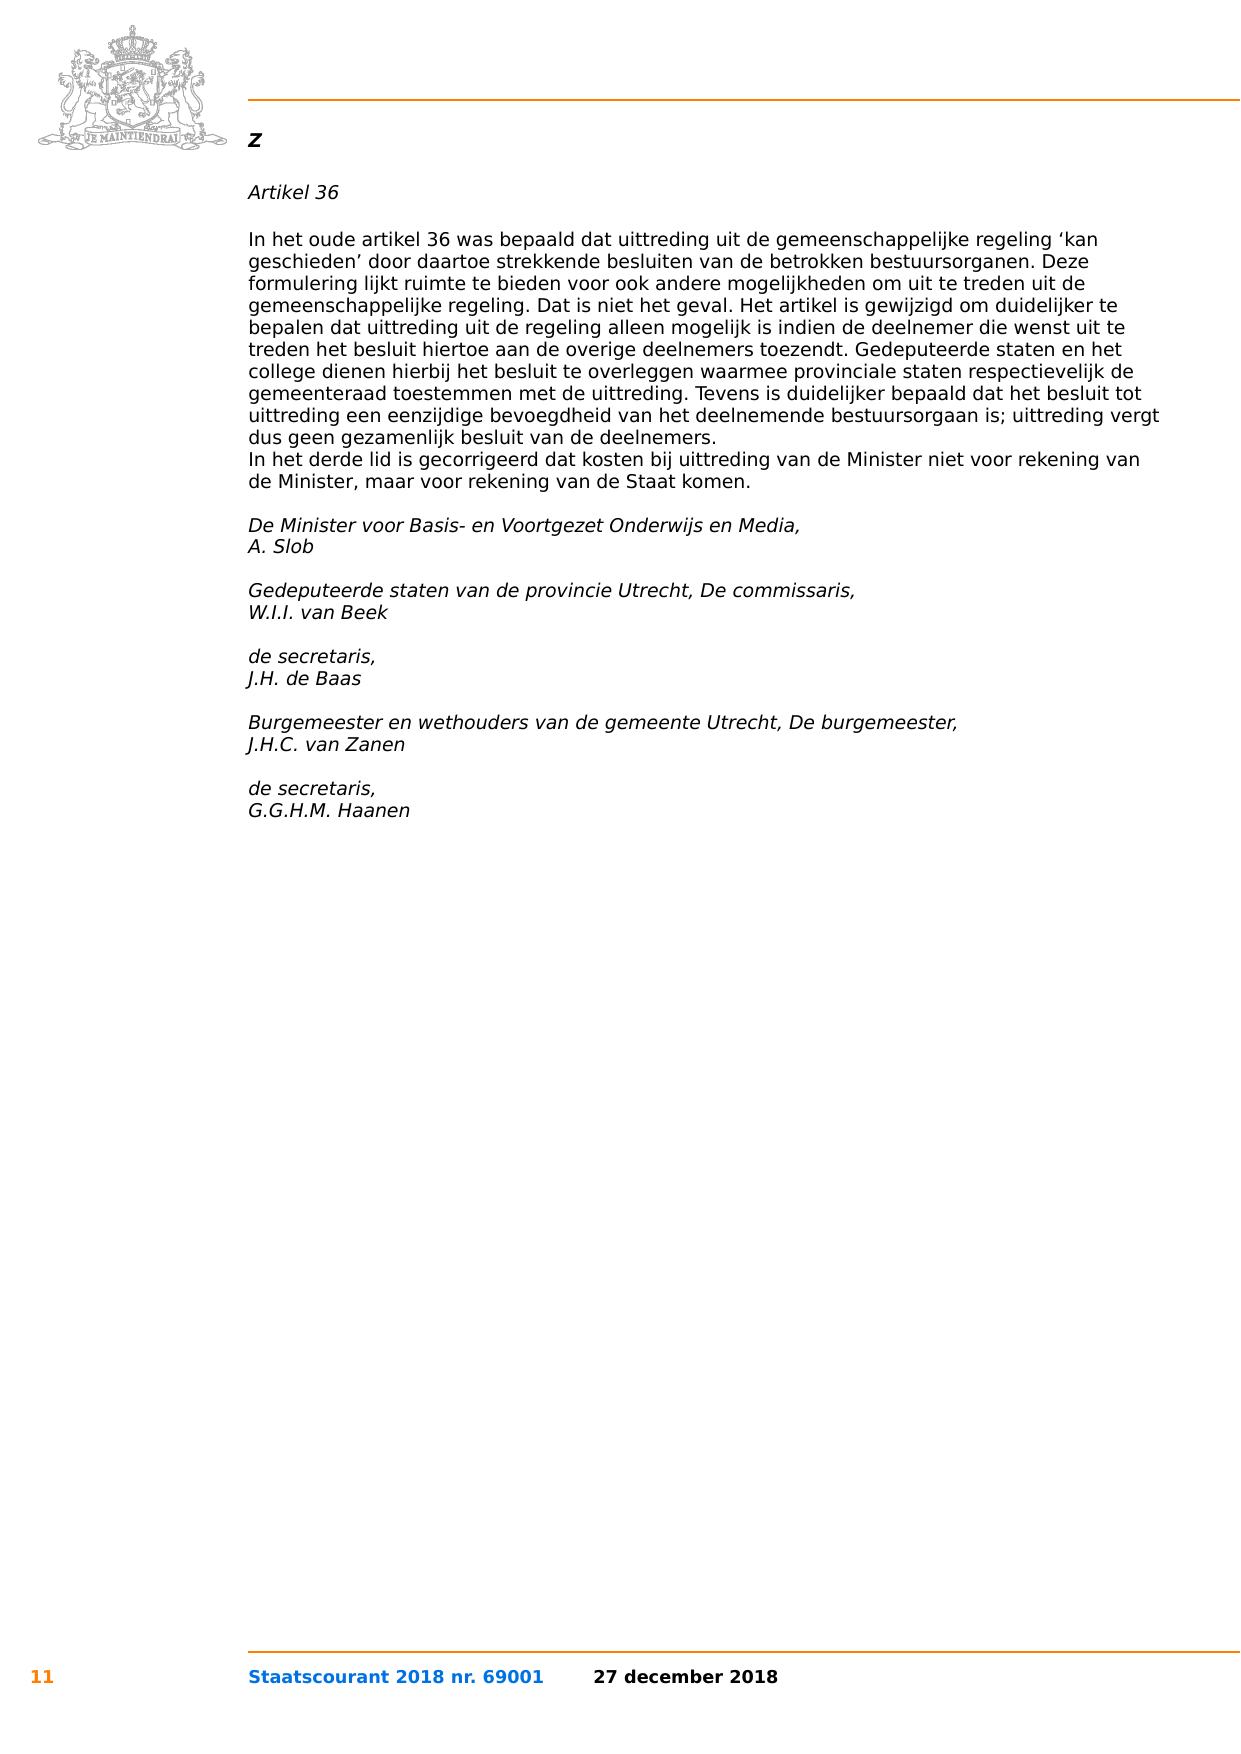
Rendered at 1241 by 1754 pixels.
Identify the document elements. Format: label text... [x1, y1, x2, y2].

text Burgemeester en wethouders van de gemeente Utrecht, De burgemeester, J.H.C. van Zanen [248, 712, 1163, 756]
subtitle Z [248, 130, 1163, 152]
text Gedeputeerde staten van de provincie Utrecht, De commissaris, W.I.I. van Beek [248, 580, 1163, 624]
text de secretaris, G.G.H.M. Haanen [248, 778, 1163, 822]
text In het derde lid is gecorrigeerd dat kosten bij uittreding van de Minister niet voor rekening van de Minister, maar voor rekening van de Staat komen. [248, 449, 1163, 493]
text In het oude artikel 36 was bepaald dat uittreding uit de gemeenschappelijke regeling ‘kan geschieden’ door daartoe strekkende besluiten van de betrokken bestuursorganen. Deze formulering lijkt ruimte te bieden voor ook andere mogelijkheden om uit te treden uit de gemeenschappelijke regeling. Dat is niet het geval. Het artikel is gewijzigd om duidelijker te bepalen dat uittreding uit de regeling alleen mogelijk is indien de deelnemer die wenst uit te treden het besluit hiertoe aan de overige deelnemers toezendt. Gedeputeerde staten en het college dienen hierbij het besluit te overleggen waarmee provinciale staten respectievelijk de gemeenteraad toestemmen met de uittreding. Tevens is duidelijker bepaald dat het besluit tot uittreding een eenzijdige bevoegdheid van het deelnemende bestuursorgaan is; uittreding vergt dus geen gezamenlijk besluit van de deelnemers. [248, 229, 1163, 449]
subtitle Artikel 36 [248, 182, 1163, 204]
text De Minister voor Basis- en Voortgezet Onderwijs en Media, A. Slob [248, 514, 1163, 558]
picture [38, 25, 227, 150]
text de secretaris, J.H. de Baas [248, 646, 1163, 690]
